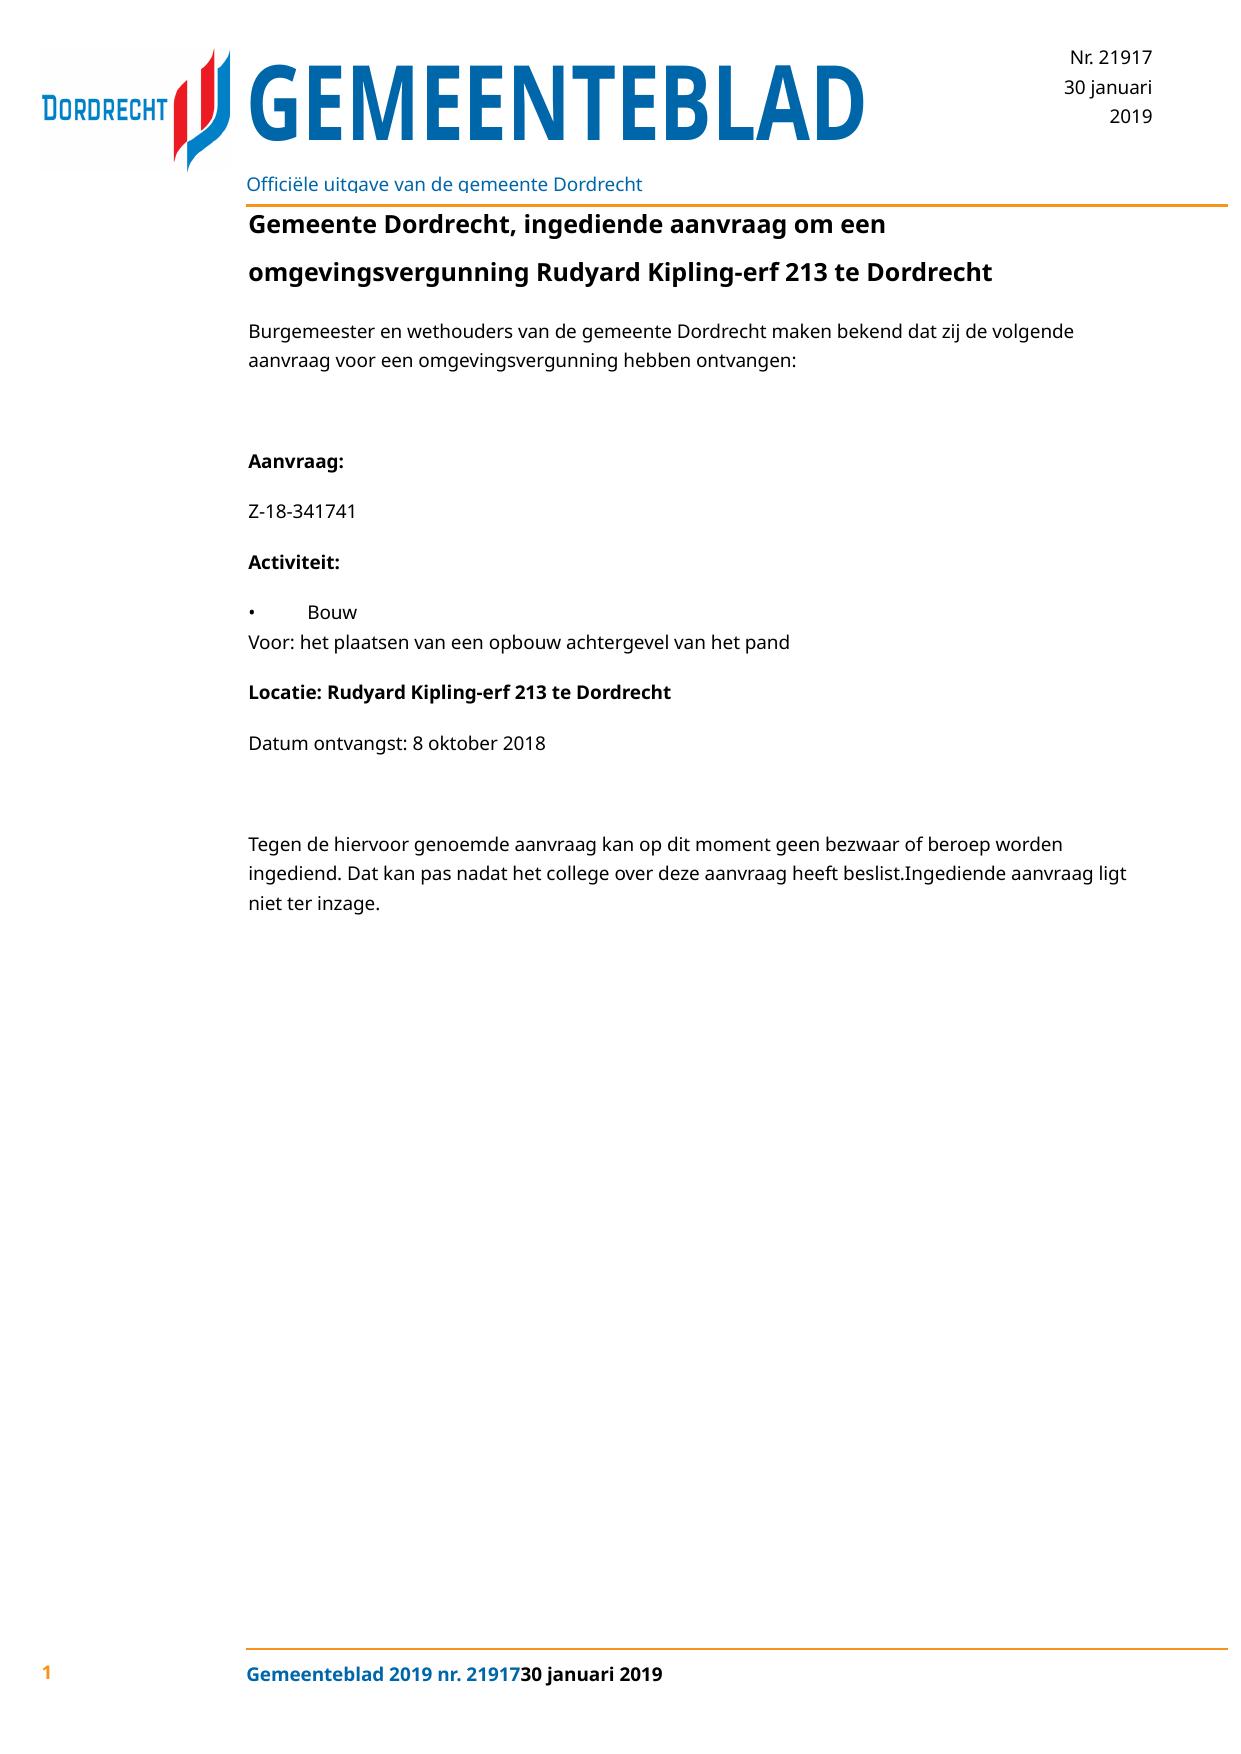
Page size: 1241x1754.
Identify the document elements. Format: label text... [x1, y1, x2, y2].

text Z-18-341741 [248, 499, 1152, 524]
text Datum ontvangst: 8 oktober 2018 [248, 730, 1152, 756]
list Bouw [248, 599, 1152, 625]
text Gemeente Dordrecht, ingediende aanvraag om een omgevingsvergunning Rudyard Kipling-erf 213 te Dordrecht [248, 207, 1152, 288]
picture [41, 47, 231, 172]
text Activiteit: [248, 549, 1152, 575]
text Voor: het plaatsen van een opbouw achtergevel van het pand [248, 629, 1152, 655]
text Locatie: Rudyard Kipling-erf 213 te Dordrecht [248, 679, 1152, 705]
text Aanvraag: [248, 448, 1152, 474]
text Burgemeester en wethouders van de gemeente Dordrecht maken bekend dat zij de volgende aanvraag voor een omgevingsvergunning hebben ontvangen: [248, 318, 1152, 373]
text Tegen de hiervoor genoemde aanvraag kan op dit moment geen bezwaar of beroep worden ingediend. Dat kan pas nadat het college over deze aanvraag heeft beslist.Ingediende aanvraag ligt niet ter inzage. [248, 831, 1152, 916]
